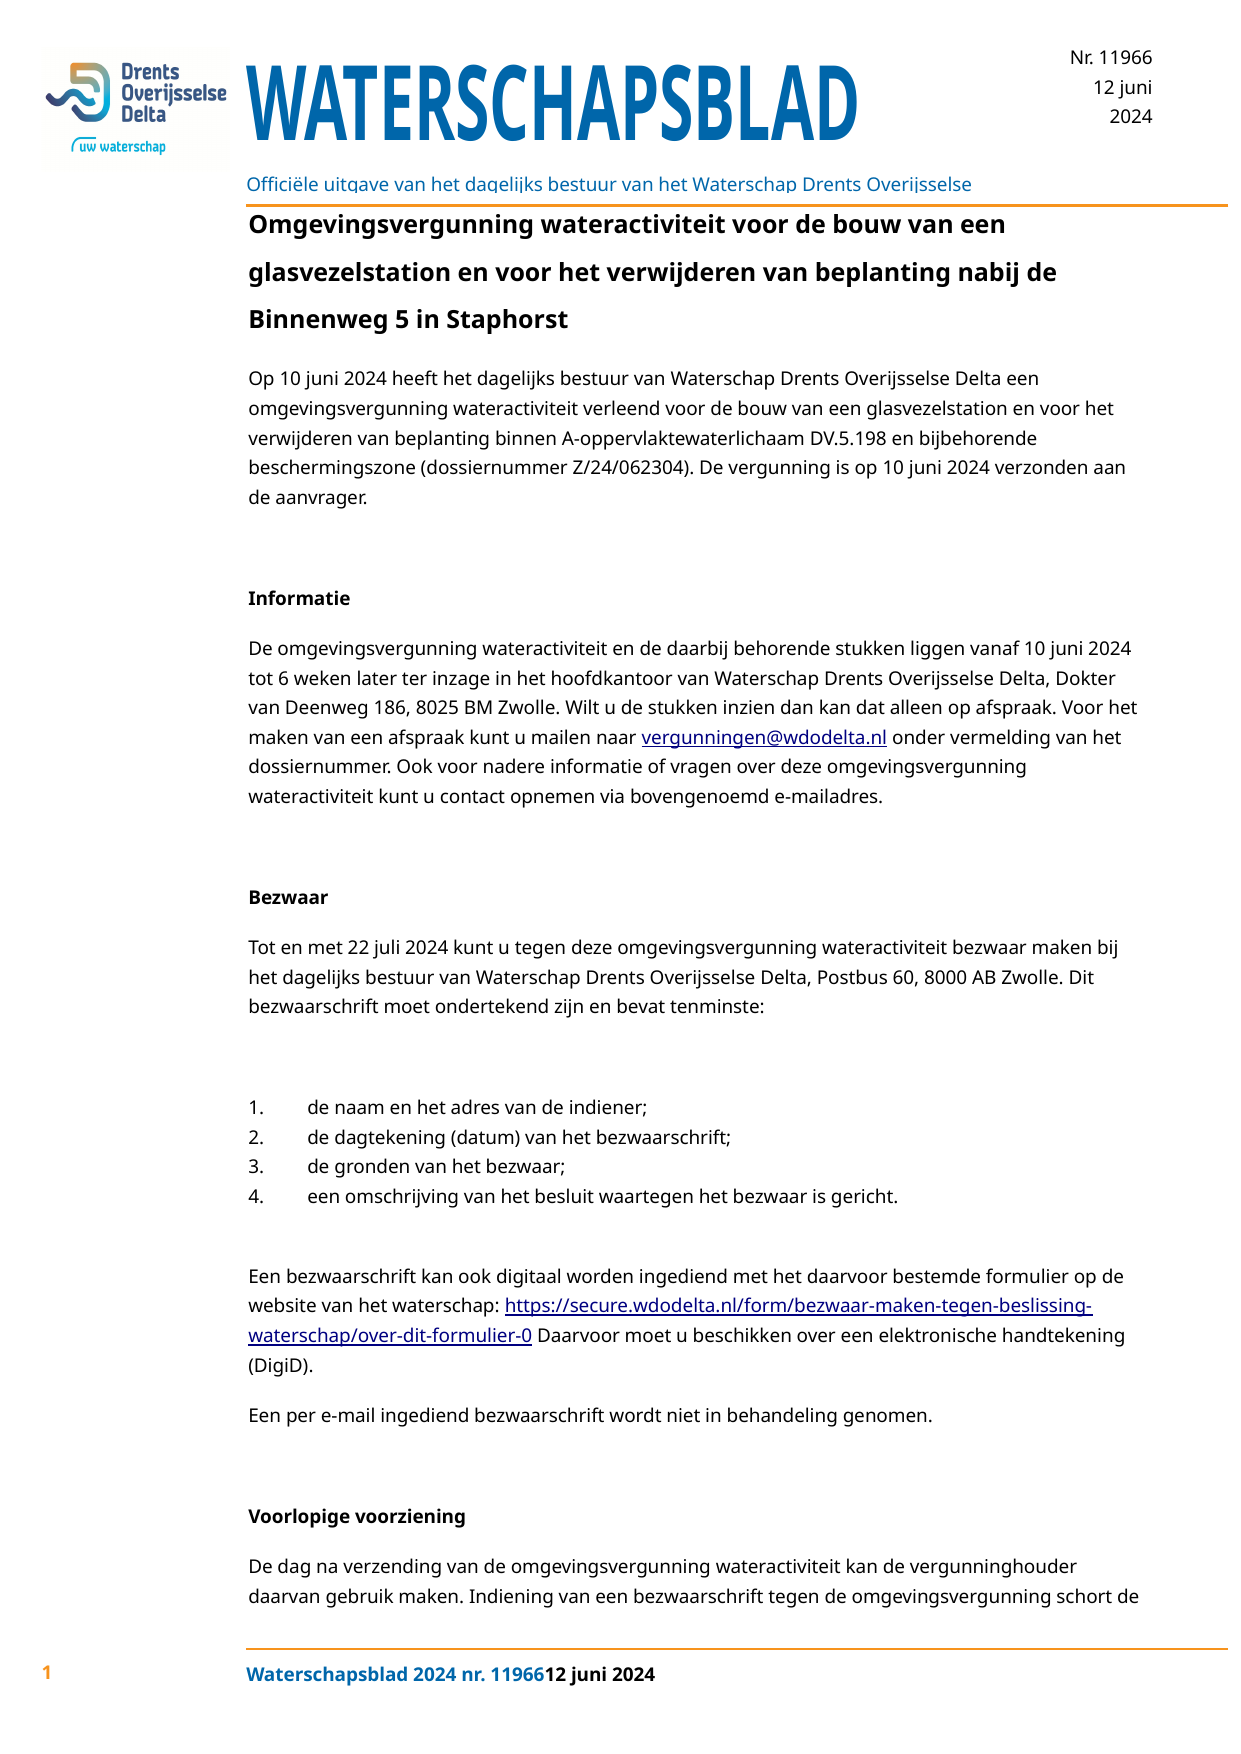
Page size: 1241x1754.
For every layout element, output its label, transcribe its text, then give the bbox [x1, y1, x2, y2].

text Bezwaar [248, 884, 1152, 909]
text Voorlopige voorziening [248, 1503, 1152, 1529]
text Informatie [248, 585, 1152, 610]
list de naam en het adres van de indiener; [248, 1094, 1152, 1120]
list een omschrijving van het besluit waartegen het bezwaar is gericht. [248, 1183, 1152, 1209]
text Een per e-mail ingediend bezwaarschrift wordt niet in behandeling genomen. [248, 1402, 1152, 1428]
text Op 10 juni 2024 heeft het dagelijks bestuur van Waterschap Drents Overijsselse Delta een omgevingsvergunning wateractiviteit verleend voor de bouw van een glasvezelstation en voor het verwijderen van beplanting binnen A-oppervlaktewaterlichaam DV.5.198 en bijbehorende beschermingszone (dossiernummer Z/24/062304). De vergunning is op 10 juni 2024 verzonden aan de aanvrager. [248, 366, 1152, 509]
text Een bezwaarschrift kan ook digitaal worden ingediend met het daarvoor bestemde formulier op de website van het waterschap: https://secure.wdodelta.nl/form/bezwaar-maken-tegen-beslissing-waterschap/over-dit-formulier-0 Daarvoor moet u beschikken over een elektronische handtekening (DigiD). [248, 1263, 1152, 1377]
text Omgevingsvergunning wateractiviteit voor de bouw van een glasvezelstation en voor het verwijderen van beplanting nabij de Binnenweg 5 in Staphorst [248, 207, 1152, 336]
text Tot en met 22 juli 2024 kunt u tegen deze omgevingsvergunning wateractiviteit bezwaar maken bij het dagelijks bestuur van Waterschap Drents Overijsselse Delta, Postbus 60, 8000 AB Zwolle. Dit bezwaarschrift moet ondertekend zijn en bevat tenminste: [248, 934, 1152, 1019]
list de gronden van het bezwaar; [248, 1153, 1152, 1179]
list de dagtekening (datum) van het bezwaarschrift; [248, 1124, 1152, 1149]
picture [41, 47, 231, 172]
text De dag na verzending van de omgevingsvergunning wateractiviteit kan de vergunninghouder daarvan gebruik maken. Indiening van een bezwaarschrift tegen de omgevingsvergunning schort de [248, 1553, 1152, 1609]
text De omgevingsvergunning wateractiviteit en de daarbij behorende stukken liggen vanaf 10 juni 2024 tot 6 weken later ter inzage in het hoofdkantoor van Waterschap Drents Overijsselse Delta, Dokter van Deenweg 186, 8025 BM Zwolle. Wilt u de stukken inzien dan kan dat alleen op afspraak. Voor het maken van een afspraak kunt u mailen naar vergunningen@wdodelta.nl onder vermelding van het dossiernummer. Ook voor nadere informatie of vragen over deze omgevingsvergunning wateractiviteit kunt u contact opnemen via bovengenoemd e-mailadres. [248, 635, 1152, 809]
